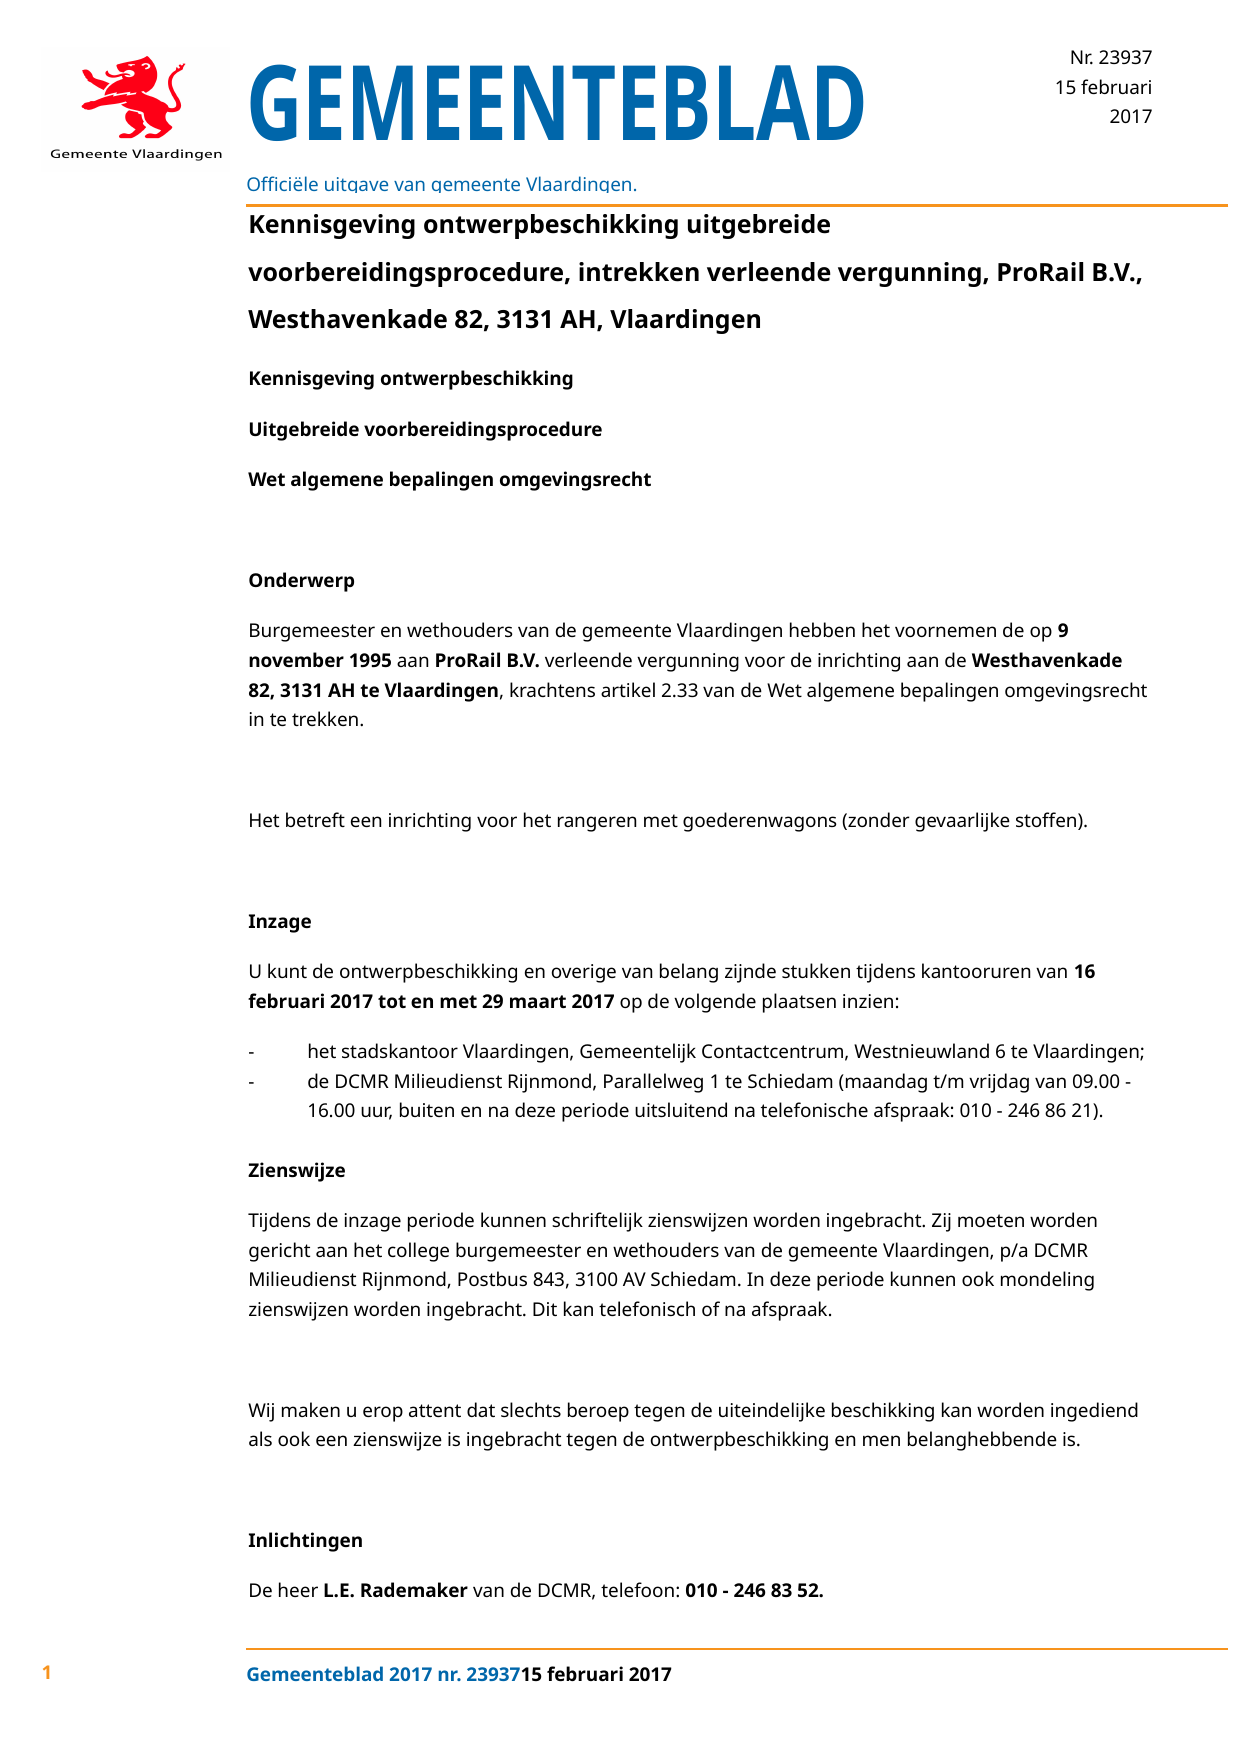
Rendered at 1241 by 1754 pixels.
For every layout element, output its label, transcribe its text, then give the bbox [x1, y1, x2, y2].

text Inzage [248, 908, 1152, 934]
text Zienswijze [248, 1157, 1152, 1182]
text Tijdens de inzage periode kunnen schriftelijk zienswijzen worden ingebracht. Zij moeten worden gericht aan het college burgemeester en wethouders van de gemeente Vlaardingen, p/a DCMR Milieudienst Rijnmond, Postbus 843, 3100 AV Schiedam. In deze periode kunnen ook mondeling zienswijzen worden ingebracht. Dit kan telefonisch of na afspraak. [248, 1207, 1152, 1322]
text Wij maken u erop attent dat slechts beroep tegen de uiteindelijke beschikking kan worden ingediend als ook een zienswijze is ingebracht tegen de ontwerpbeschikking en men belanghebbende is. [248, 1397, 1152, 1452]
text Het betreft een inrichting voor het rangeren met goederenwagons (zonder gevaarlijke stoffen). [248, 807, 1152, 833]
list de DCMR Milieudienst Rijnmond, Parallelweg 1 te Schiedam (maandag t/m vrijdag van 09.00 - 16.00 uur, buiten en na deze periode uitsluitend na telefonische afspraak: 010 - 246 86 21). [248, 1068, 1152, 1123]
text Onderwerp [248, 567, 1152, 593]
text U kunt de ontwerpbeschikking en overige van belang zijnde stukken tijdens kantooruren van 16 februari 2017 tot en met 29 maart 2017 op de volgende plaatsen inzien: [248, 958, 1152, 1014]
text Kennisgeving ontwerpbeschikking [248, 366, 1152, 391]
text Wet algemene bepalingen omgevingsrecht [248, 466, 1152, 492]
text Burgemeester en wethouders van de gemeente Vlaardingen hebben het voornemen de op 9 november 1995 aan ProRail B.V. verleende vergunning voor de inrichting aan de Westhavenkade 82, 3131 AH te Vlaardingen, krachtens artikel 2.33 van de Wet algemene bepalingen omgevingsrecht in te trekken. [248, 618, 1152, 732]
text Kennisgeving ontwerpbeschikking uitgebreide voorbereidingsprocedure, intrekken verleende vergunning, ProRail B.V., Westhavenkade 82, 3131 AH, Vlaardingen [248, 207, 1152, 336]
text Uitgebreide voorbereidingsprocedure [248, 416, 1152, 442]
text Inlichtingen [248, 1527, 1152, 1553]
list het stadskantoor Vlaardingen, Gemeentelijk Contactcentrum, Westnieuwland 6 te Vlaardingen; [248, 1038, 1152, 1064]
text De heer L.E. Rademaker van de DCMR, telefoon: 010 - 246 83 52. [248, 1578, 1152, 1603]
picture [41, 47, 231, 172]
